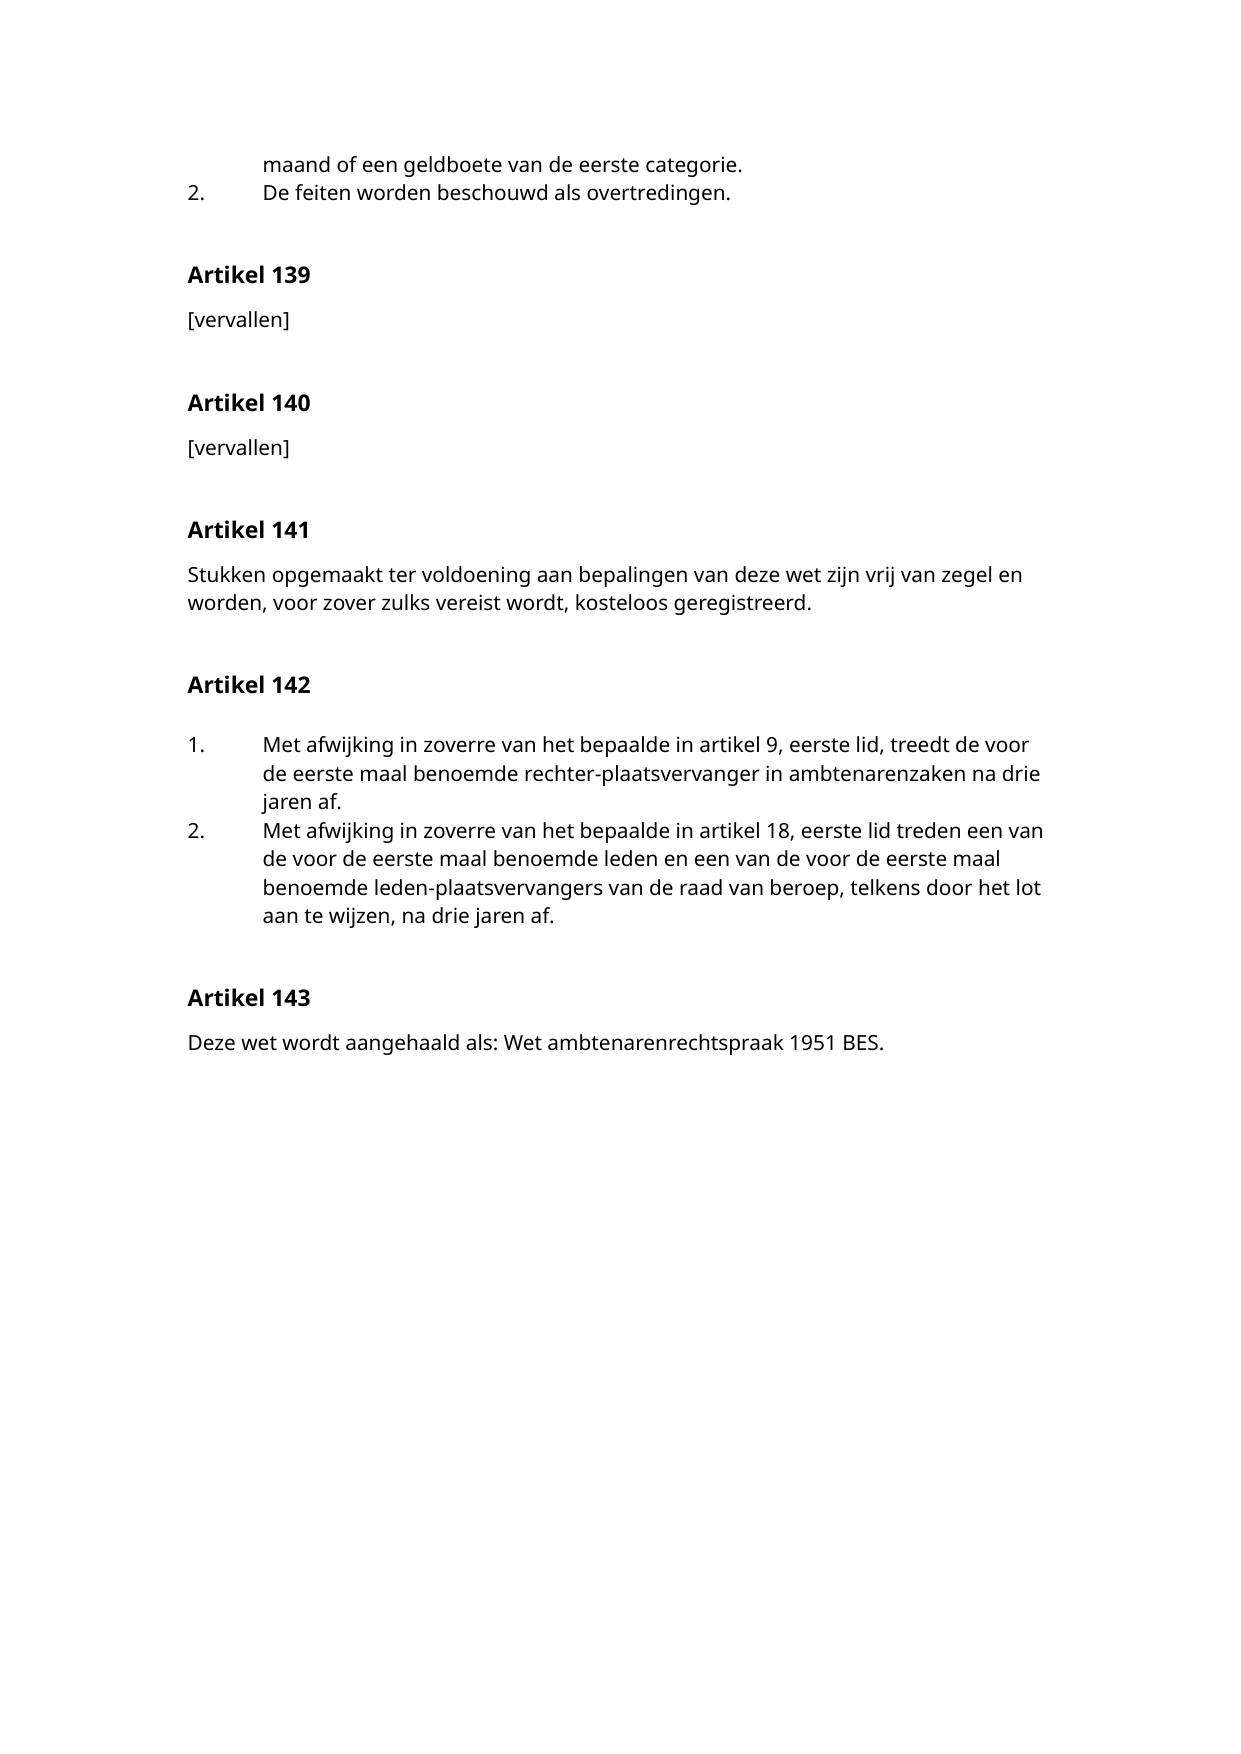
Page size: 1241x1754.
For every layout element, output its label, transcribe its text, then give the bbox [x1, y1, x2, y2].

subtitle Artikel 142 [187, 669, 1053, 701]
text Stukken opgemaakt ter voldoening aan bepalingen van deze wet zijn vrij van zegel en worden, voor zover zulks vereist wordt, kosteloos geregistreerd. [187, 560, 1053, 617]
text Deze wet wordt aangehaald als: Wet ambtenarenrechtspraak 1951 BES. [187, 1028, 1053, 1057]
text [vervallen] [187, 433, 1053, 461]
list Met afwijking in zoverre van het bepaalde in artikel 9, eerste lid, treedt de voor de eerste maal benoemde rechter-plaatsvervanger in ambtenarenzaken na drie jaren af. [187, 731, 1053, 816]
list De feiten worden beschouwd als overtredingen. [187, 178, 1053, 207]
list maand of een geldboete van de eerste categorie. [187, 150, 1053, 178]
subtitle Artikel 143 [187, 982, 1053, 1013]
subtitle Artikel 141 [187, 514, 1053, 545]
subtitle Artikel 140 [187, 387, 1053, 418]
text [vervallen] [187, 306, 1053, 334]
subtitle Artikel 139 [187, 259, 1053, 291]
list Met afwijking in zoverre van het bepaalde in artikel 18, eerste lid treden een van de voor de eerste maal benoemde leden en een van de voor de eerste maal benoemde leden-plaatsvervangers van de raad van beroep, telkens door het lot aan te wijzen, na drie jaren af. [187, 816, 1053, 930]
